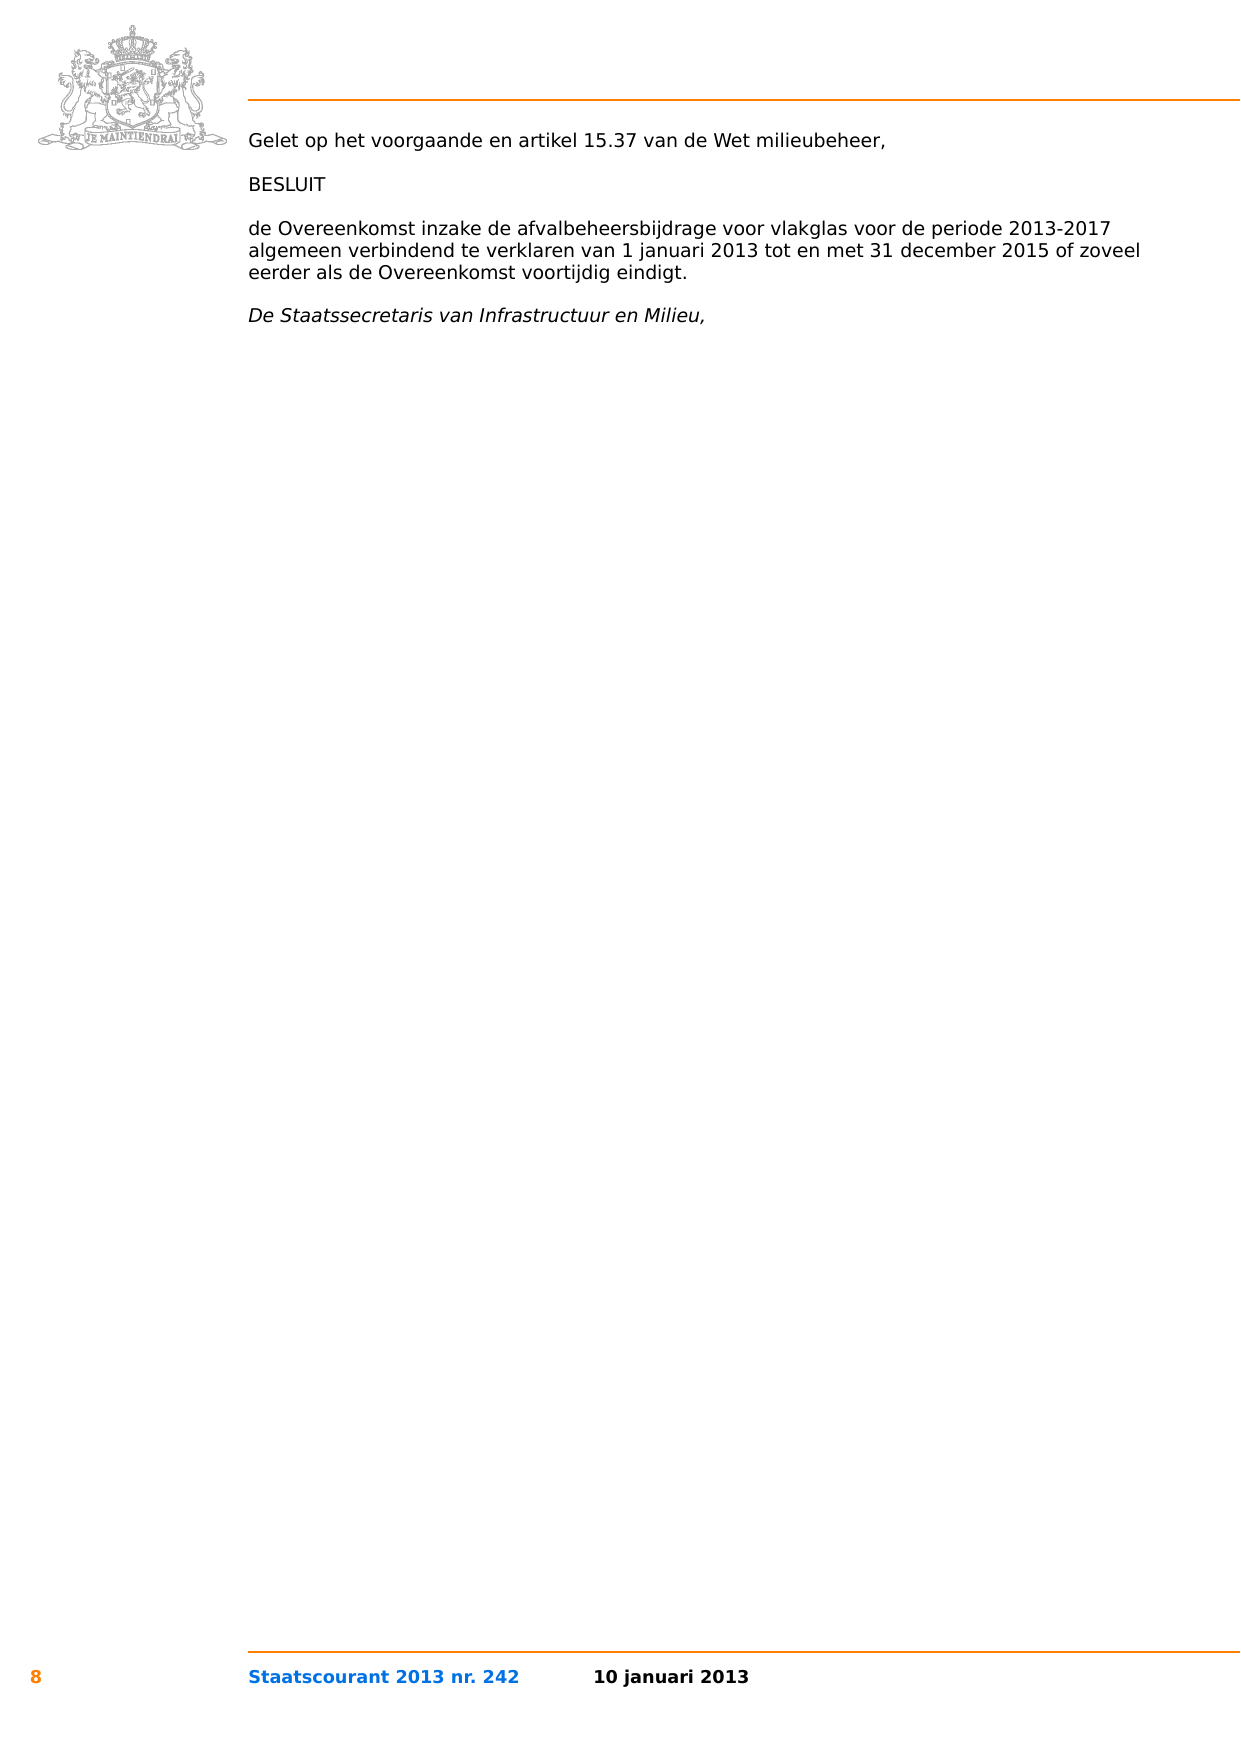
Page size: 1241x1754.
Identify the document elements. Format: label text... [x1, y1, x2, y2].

text Gelet op het voorgaande en artikel 15.37 van de Wet milieubeheer, [248, 130, 1163, 152]
text BESLUIT [248, 174, 1163, 196]
text de Overeenkomst inzake de afvalbeheersbijdrage voor vlakglas voor de periode 2013-2017 algemeen verbindend te verklaren van 1 januari 2013 tot en met 31 december 2015 of zoveel eerder als de Overeenkomst voortijdig eindigt. [248, 218, 1163, 283]
text De Staatssecretaris van Infrastructuur en Milieu, [248, 305, 1163, 327]
picture [38, 25, 227, 150]
